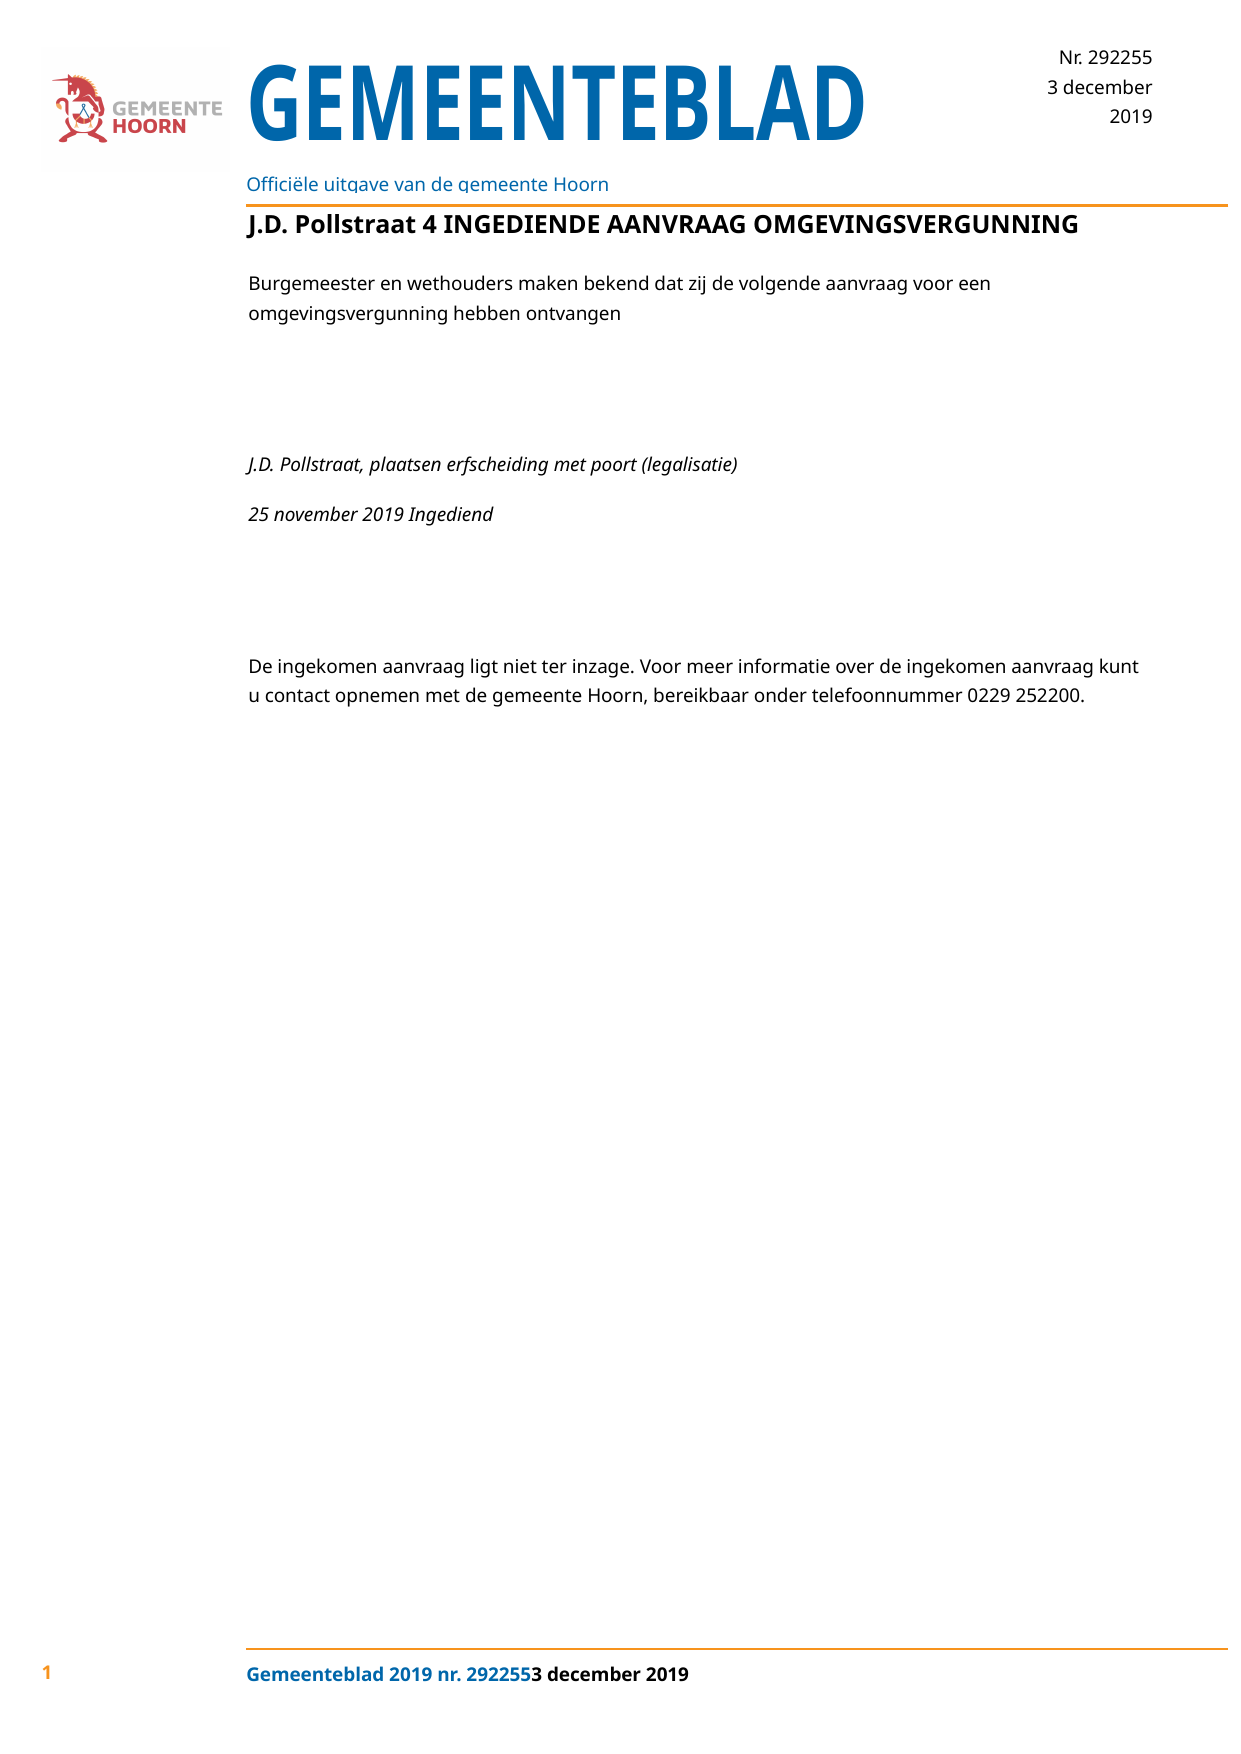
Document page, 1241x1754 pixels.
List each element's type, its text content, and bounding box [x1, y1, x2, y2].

text J.D. Pollstraat, plaatsen erfscheiding met poort (legalisatie) [248, 451, 1152, 477]
text De ingekomen aanvraag ligt niet ter inzage. Voor meer informatie over de ingekomen aanvraag kunt u contact opnemen met de gemeente Hoorn, bereikbaar onder telefoonnummer 0229 252200. [248, 653, 1152, 708]
text Burgemeester en wethouders maken bekend dat zij de volgende aanvraag voor een omgevingsvergunning hebben ontvangen [248, 270, 1152, 326]
text J.D. Pollstraat 4 INGEDIENDE AANVRAAG OMGEVINGSVERGUNNING [248, 207, 1152, 241]
picture [41, 47, 231, 172]
text 25 november 2019 Ingediend [248, 502, 1152, 527]
